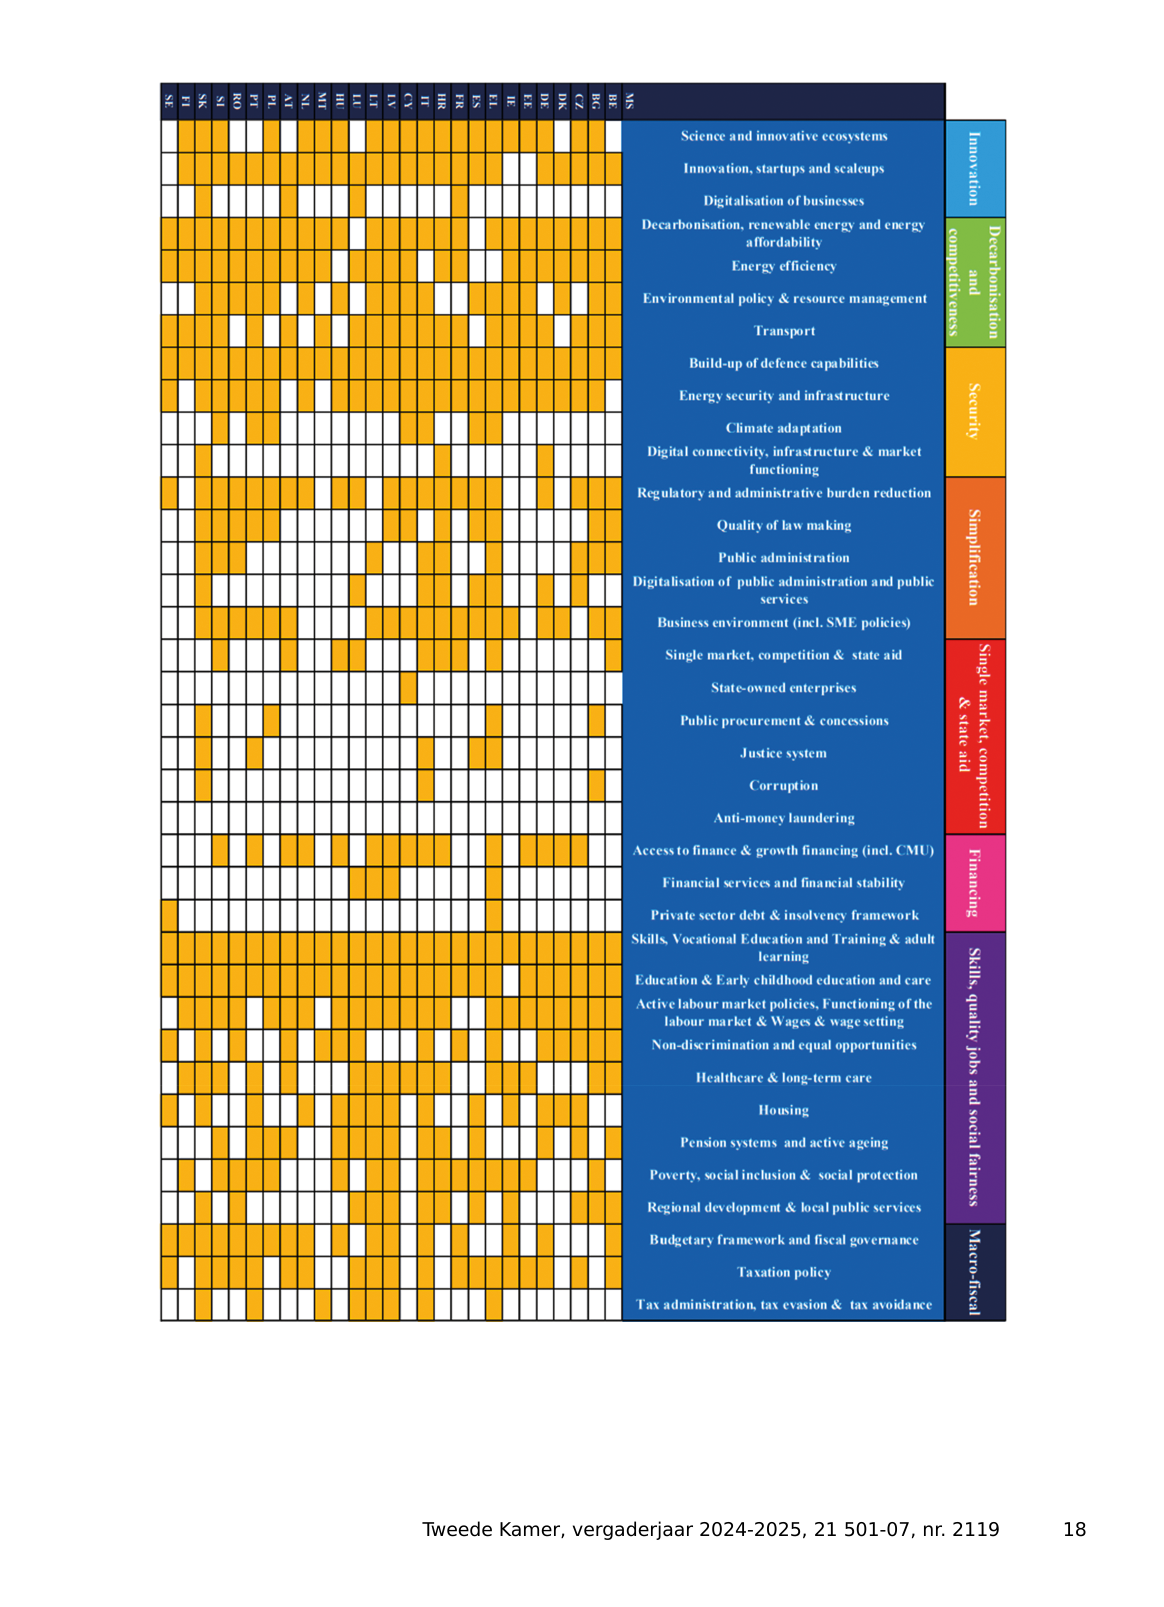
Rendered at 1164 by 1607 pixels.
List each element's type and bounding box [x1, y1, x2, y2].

picture [159, 81, 1164, 1322]
